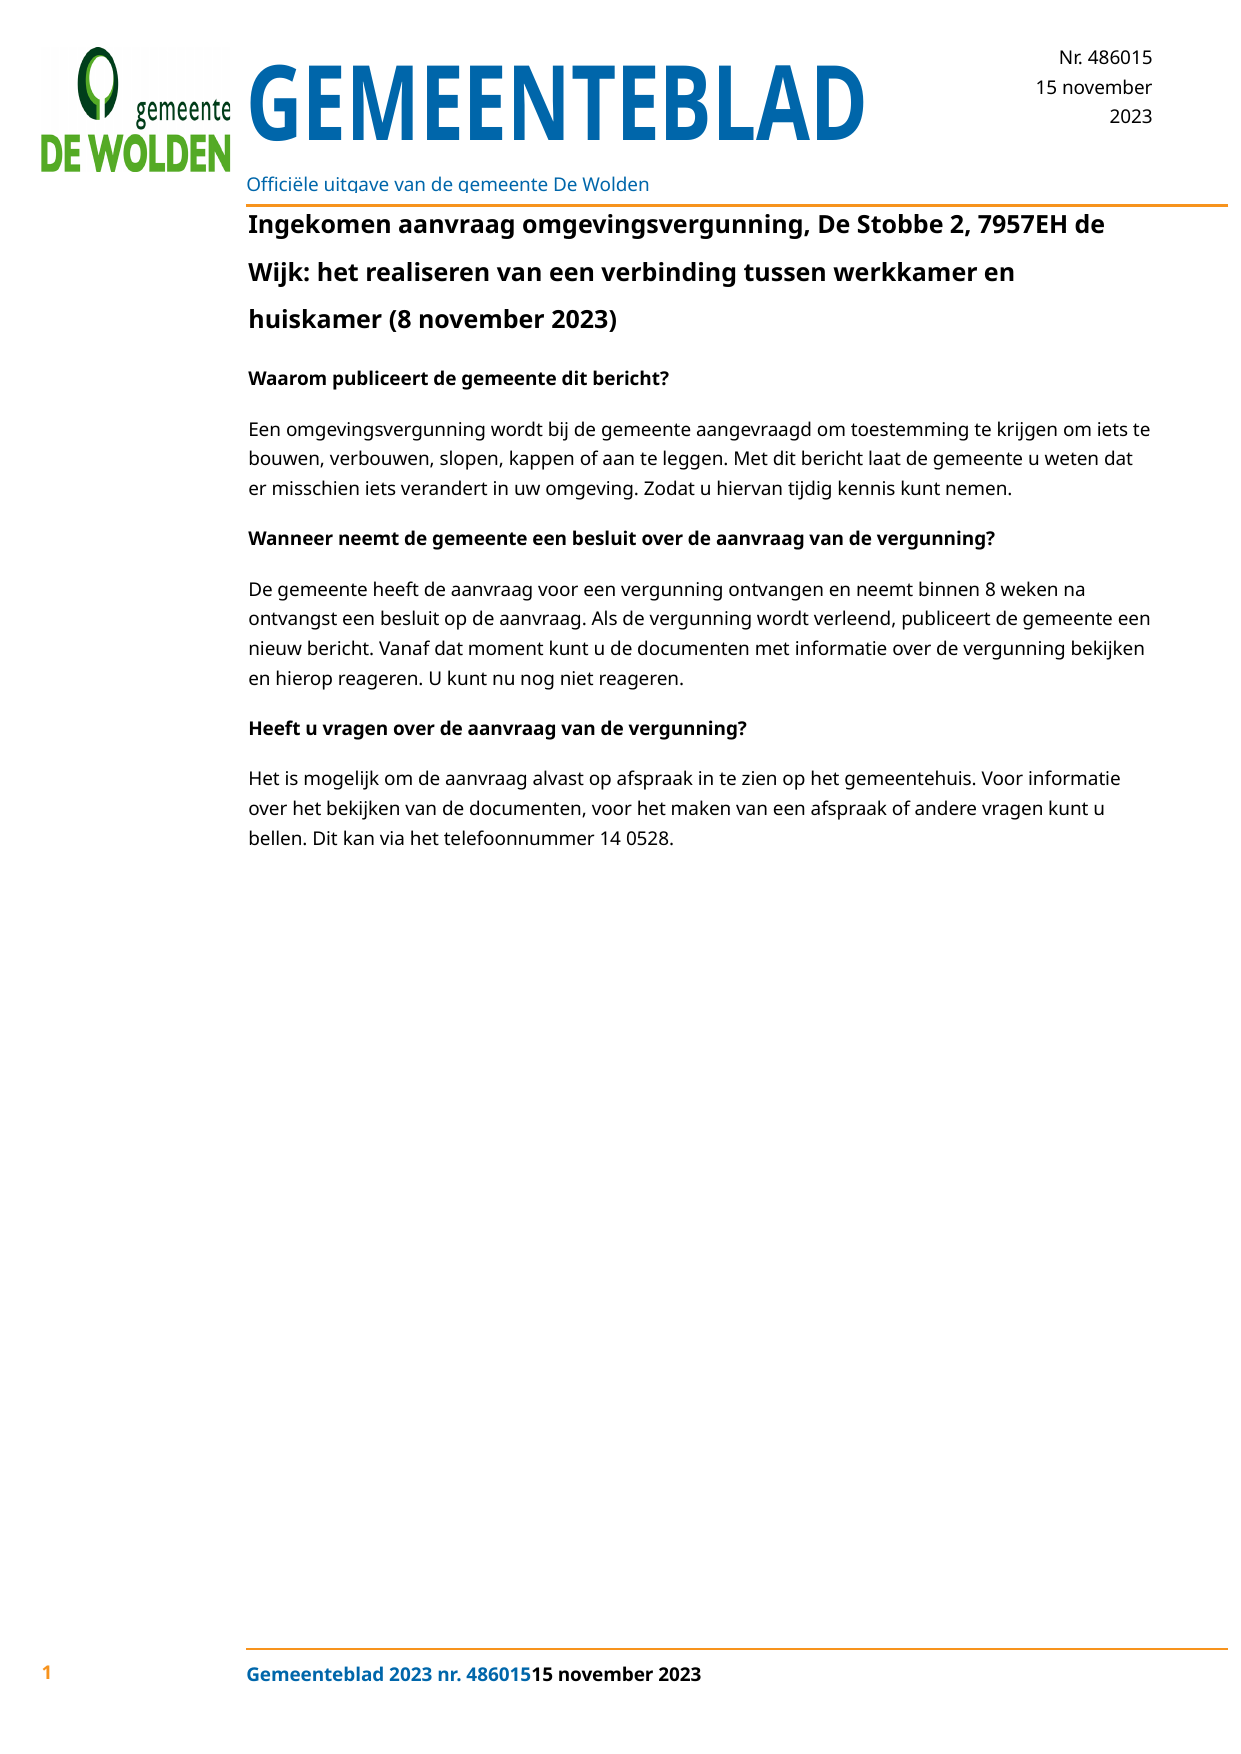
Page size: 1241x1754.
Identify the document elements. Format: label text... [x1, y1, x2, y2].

picture [41, 47, 231, 172]
text Een omgevingsvergunning wordt bij de gemeente aangevraagd om toestemming te krijgen om iets te bouwen, verbouwen, slopen, kappen of aan te leggen. Met dit bericht laat de gemeente u weten dat er misschien iets verandert in uw omgeving. Zodat u hiervan tijdig kennis kunt nemen. [248, 416, 1152, 501]
text Heeft u vragen over de aanvraag van de vergunning? [248, 715, 1152, 741]
text Het is mogelijk om de aanvraag alvast op afspraak in te zien op het gemeentehuis. Voor informatie over het bekijken van de documenten, voor het maken van een afspraak of andere vragen kunt u bellen. Dit kan via het telefoonnummer 14 0528. [248, 766, 1152, 850]
text Waarom publiceert de gemeente dit bericht? [248, 366, 1152, 391]
text Ingekomen aanvraag omgevingsvergunning, De Stobbe 2, 7957EH de Wijk: het realiseren van een verbinding tussen werkkamer en huiskamer (8 november 2023) [248, 207, 1152, 336]
text De gemeente heeft de aanvraag voor een vergunning ontvangen en neemt binnen 8 weken na ontvangst een besluit op de aanvraag. Als de vergunning wordt verleend, publiceert de gemeente een nieuw bericht. Vanaf dat moment kunt u de documenten met informatie over de vergunning bekijken en hierop reageren. U kunt nu nog niet reageren. [248, 576, 1152, 690]
text Wanneer neemt de gemeente een besluit over de aanvraag van de vergunning? [248, 526, 1152, 551]
